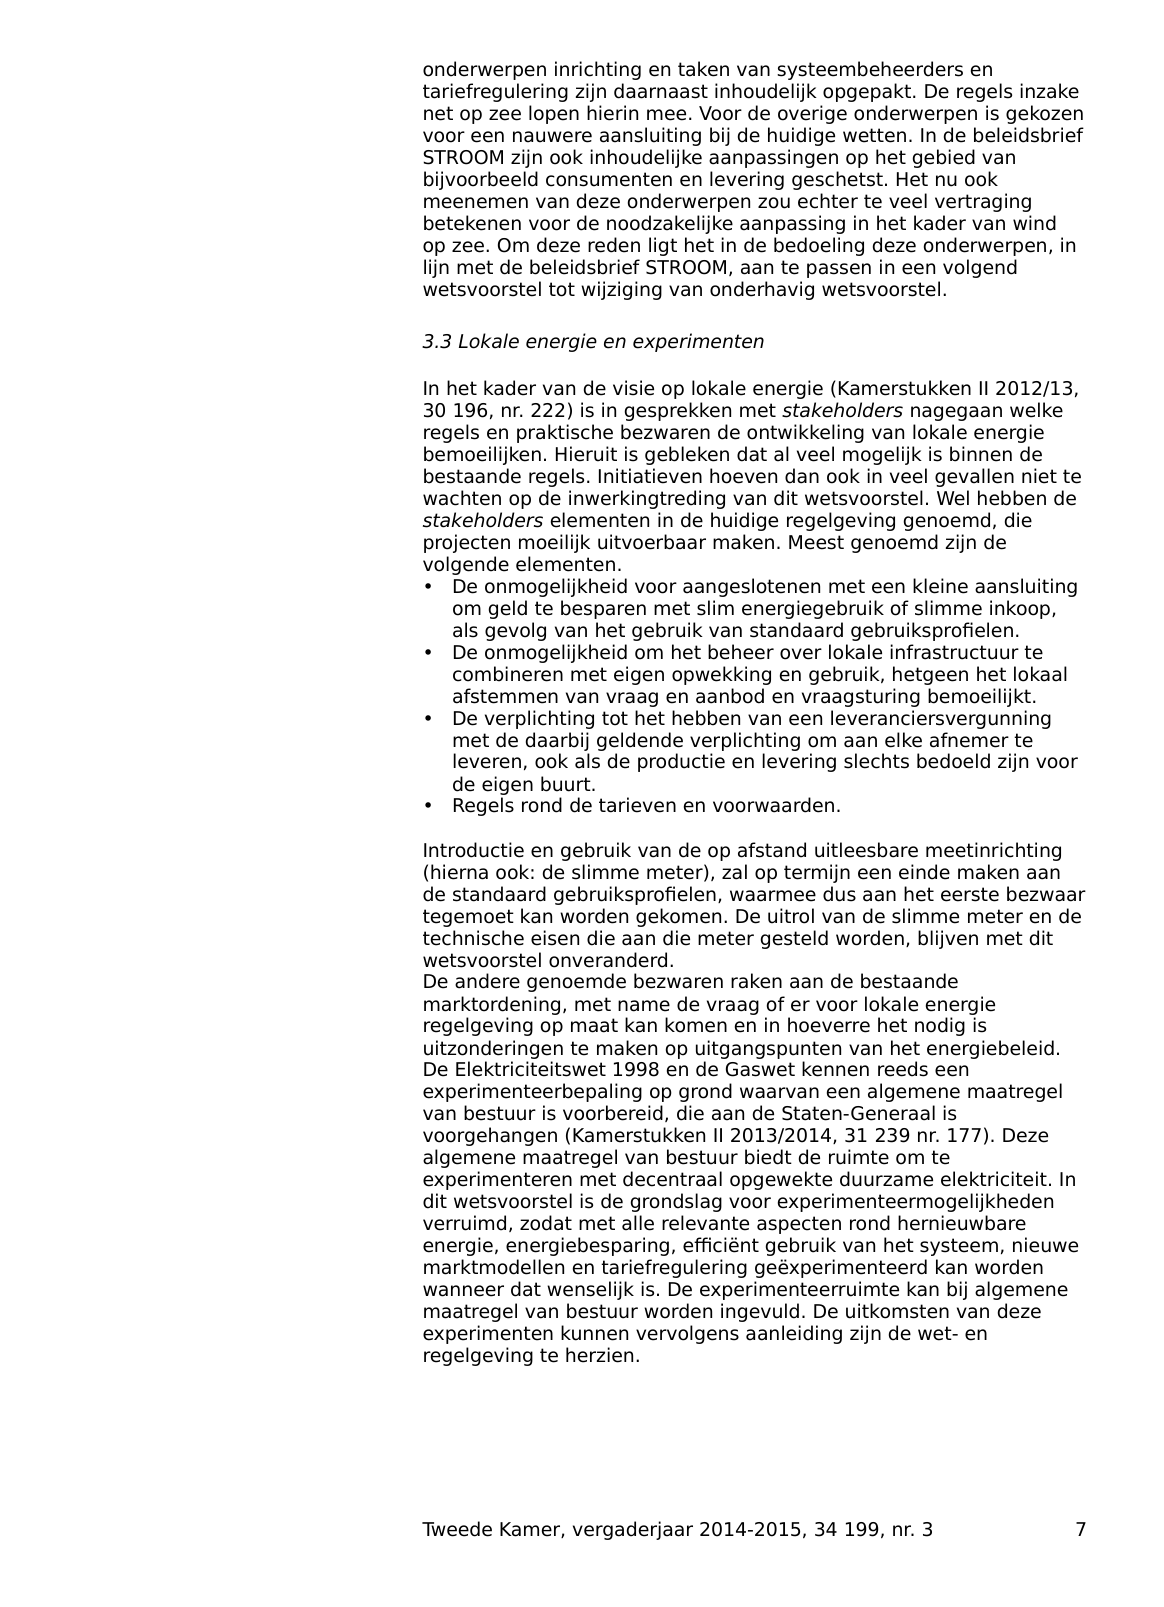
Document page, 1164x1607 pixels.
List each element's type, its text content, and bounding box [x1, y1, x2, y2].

text • De onmogelijkheid om het beheer over lokale infrastructuur te combineren met eigen opwekking en gebruik, hetgeen het lokaal afstemmen van vraag en aanbod en vraagsturing bemoeilijkt. [422, 642, 1087, 707]
text onderwerpen inrichting en taken van systeembeheerders en tariefregulering zijn daarnaast inhoudelijk opgepakt. De regels inzake net op zee lopen hierin mee. Voor de overige onderwerpen is gekozen voor een nauwere aansluiting bij de huidige wetten. In de beleidsbrief STROOM zijn ook inhoudelijke aanpassingen op het gebied van bijvoorbeeld consumenten en levering geschetst. Het nu ook meenemen van deze onderwerpen zou echter te veel vertraging betekenen voor de noodzakelijke aanpassing in het kader van wind op zee. Om deze reden ligt het in de bedoeling deze onderwerpen, in lijn met de beleidsbrief STROOM, aan te passen in een volgend wetsvoorstel tot wijziging van onderhavig wetsvoorstel. [422, 59, 1087, 301]
subtitle 3.3 Lokale energie en experimenten [422, 331, 1087, 353]
text • De verplichting tot het hebben van een leveranciersvergunning met de daarbij geldende verplichting om aan elke afnemer te leveren, ook als de productie en levering slechts bedoeld zijn voor de eigen buurt. [422, 707, 1087, 795]
text De andere genoemde bezwaren raken aan de bestaande marktordening, met name de vraag of er voor lokale energie regelgeving op maat kan komen en in hoeverre het nodig is uitzonderingen te maken op uitgangspunten van het energiebeleid. De Elektriciteitswet 1998 en de Gaswet kennen reeds een experimenteerbepaling op grond waarvan een algemene maatregel van bestuur is voorbereid, die aan de Staten-Generaal is voorgehangen (Kamerstukken II 2013/2014, 31 239 nr. 177). Deze algemene maatregel van bestuur biedt de ruimte om te experimenteren met decentraal opgewekte duurzame elektriciteit. In dit wetsvoorstel is de grondslag voor experimenteermogelijkheden verruimd, zodat met alle relevante aspecten rond hernieuwbare energie, energiebesparing, efficiënt gebruik van het systeem, nieuwe marktmodellen en tariefregulering geëxperimenteerd kan worden wanneer dat wenselijk is. De experimenteerruimte kan bij algemene maatregel van bestuur worden ingevuld. De uitkomsten van deze experimenten kunnen vervolgens aanleiding zijn de wet- en regelgeving te herzien. [422, 971, 1087, 1367]
text In het kader van de visie op lokale energie (Kamerstukken II 2012/13, 30 196, nr. 222) is in gesprekken met stakeholders nagegaan welke regels en praktische bezwaren de ontwikkeling van lokale energie bemoeilijken. Hieruit is gebleken dat al veel mogelijk is binnen de bestaande regels. Initiatieven hoeven dan ook in veel gevallen niet te wachten op de inwerkingtreding van dit wetsvoorstel. Wel hebben de stakeholders elementen in de huidige regelgeving genoemd, die projecten moeilijk uitvoerbaar maken. Meest genoemd zijn de volgende elementen. [422, 378, 1087, 576]
text • Regels rond de tarieven en voorwaarden. [422, 795, 1087, 817]
text Introductie en gebruik van de op afstand uitleesbare meetinrichting (hierna ook: de slimme meter), zal op termijn een einde maken aan de standaard gebruiksprofielen, waarmee dus aan het eerste bezwaar tegemoet kan worden gekomen. De uitrol van de slimme meter en de technische eisen die aan die meter gesteld worden, blijven met dit wetsvoorstel onveranderd. [422, 839, 1087, 971]
text • De onmogelijkheid voor aangeslotenen met een kleine aansluiting om geld te besparen met slim energiegebruik of slimme inkoop, als gevolg van het gebruik van standaard gebruiksprofielen. [422, 576, 1087, 642]
